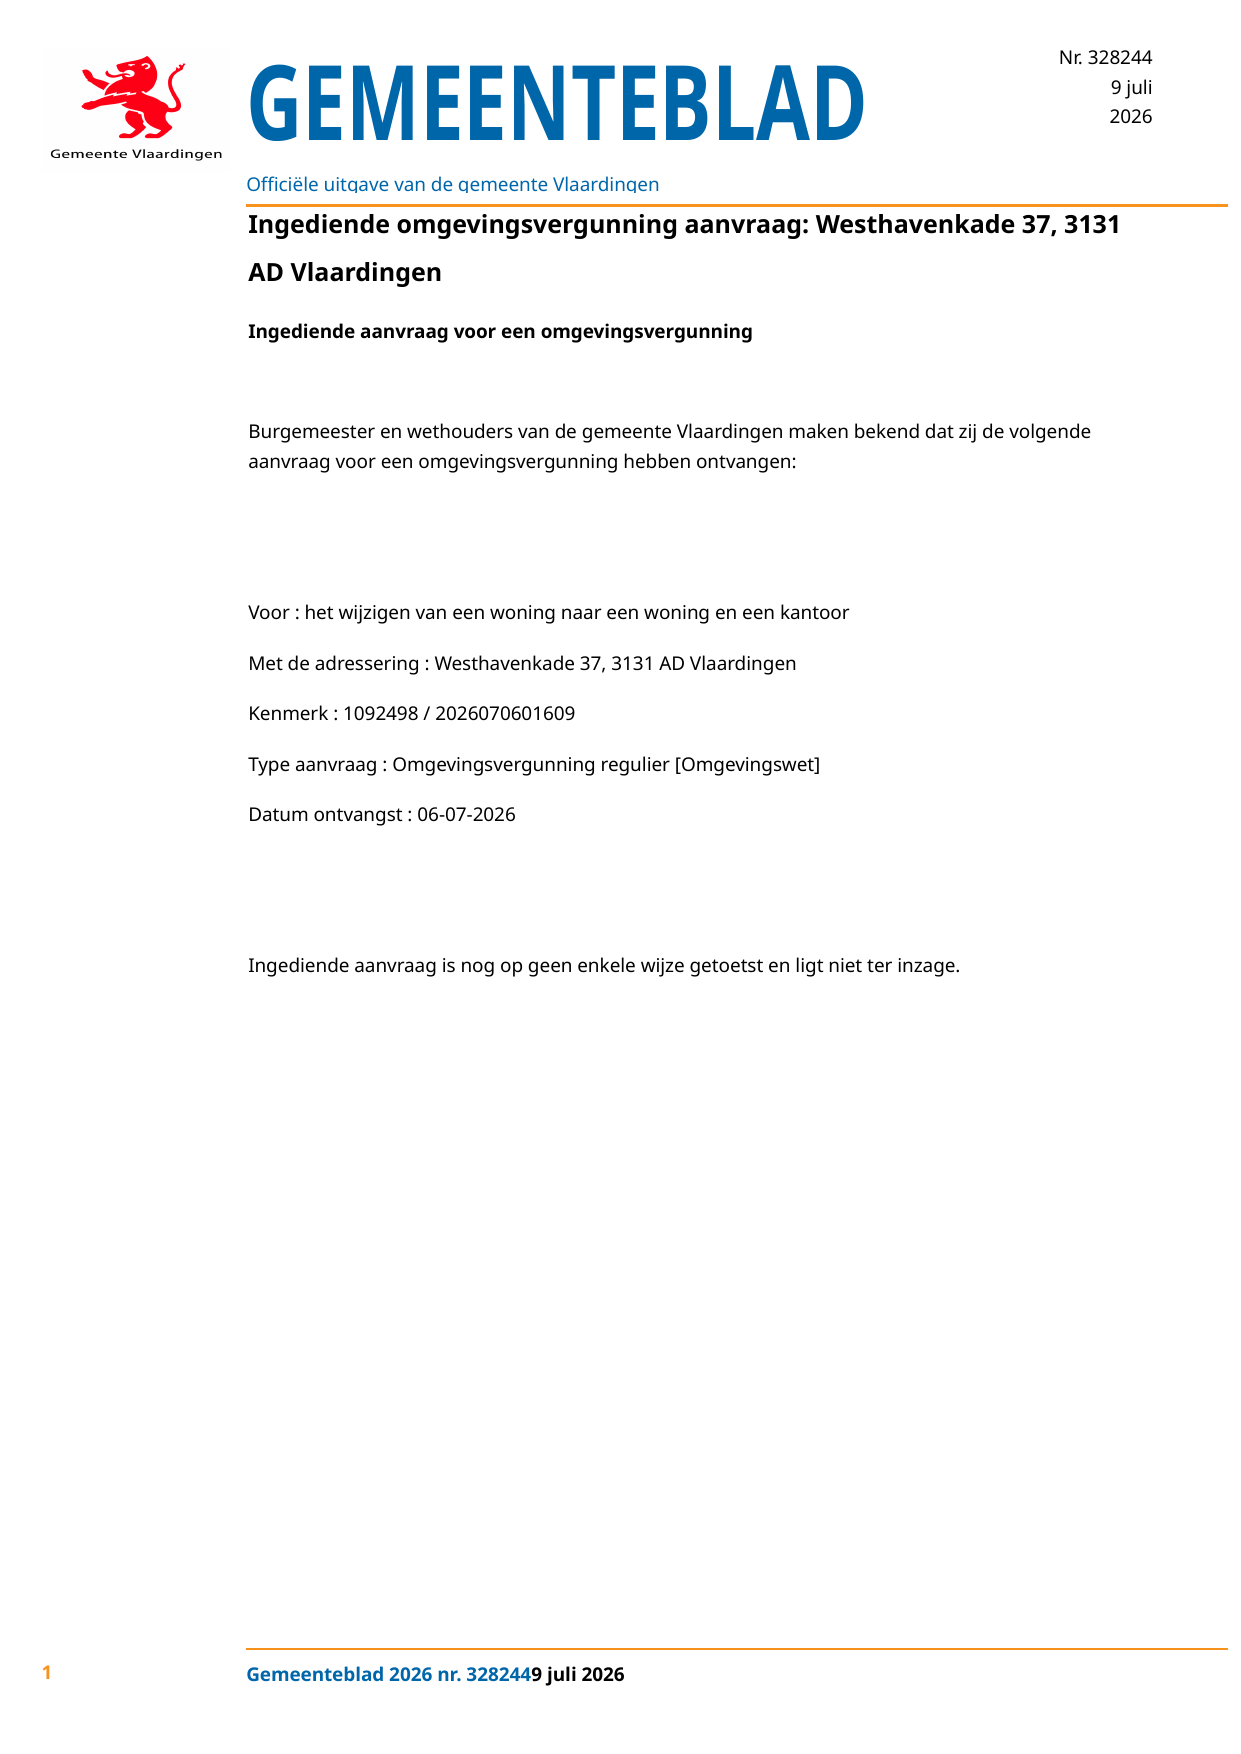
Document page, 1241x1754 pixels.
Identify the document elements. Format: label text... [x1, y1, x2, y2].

text Ingediende omgevingsvergunning aanvraag: Westhavenkade 37, 3131 AD Vlaardingen [248, 207, 1152, 288]
picture [41, 47, 231, 172]
text Ingediende aanvraag is nog op geen enkele wijze getoetst en ligt niet ter inzage. [248, 952, 1152, 978]
text Kenmerk : 1092498 / 2026070601609 [248, 700, 1152, 726]
text Ingediende aanvraag voor een omgevingsvergunning [248, 318, 1152, 344]
text Voor : het wijzigen van een woning naar een woning en een kantoor [248, 599, 1152, 625]
text Met de adressering : Westhavenkade 37, 3131 AD Vlaardingen [248, 650, 1152, 676]
text Burgemeester en wethouders van de gemeente Vlaardingen maken bekend dat zij de volgende aanvraag voor een omgevingsvergunning hebben ontvangen: [248, 419, 1152, 474]
text Datum ontvangst : 06-07-2026 [248, 801, 1152, 827]
text Type aanvraag : Omgevingsvergunning regulier [Omgevingswet] [248, 751, 1152, 777]
